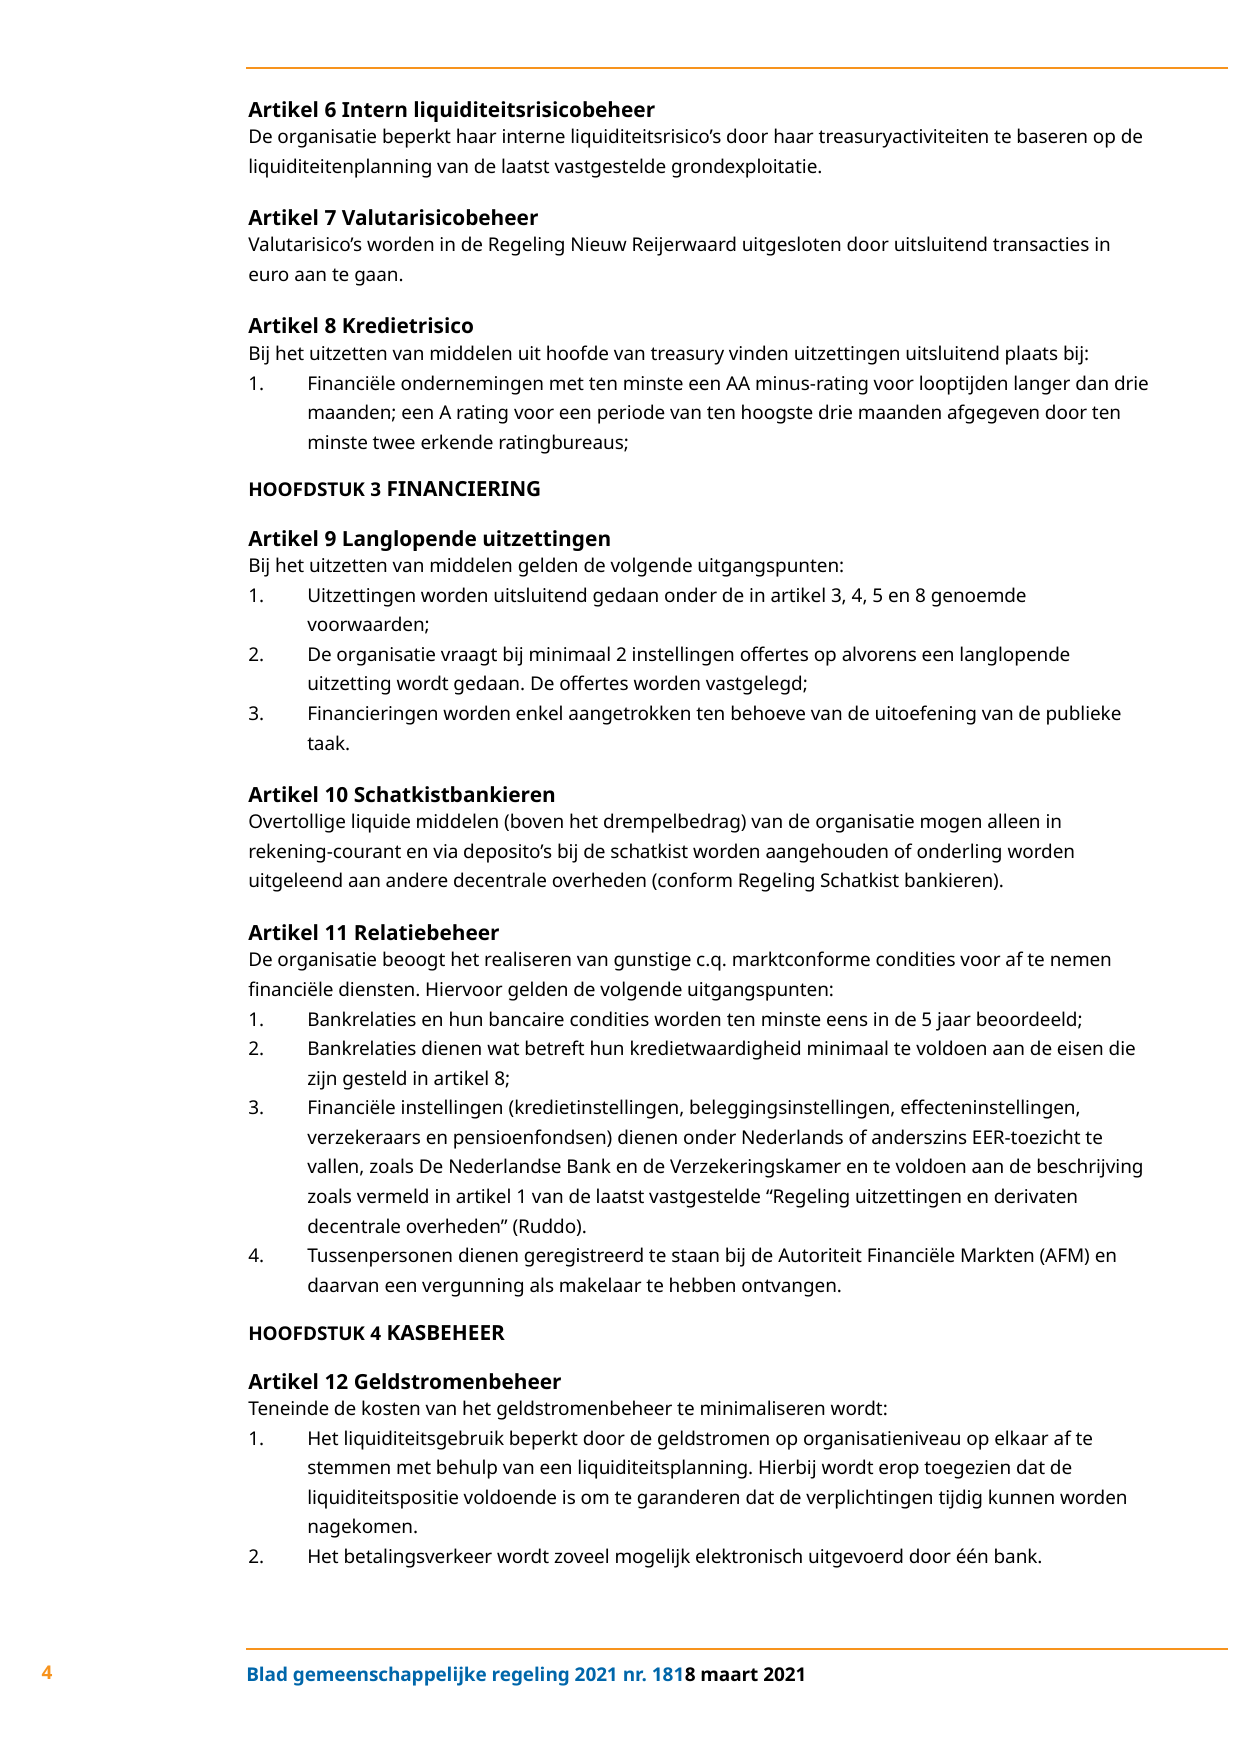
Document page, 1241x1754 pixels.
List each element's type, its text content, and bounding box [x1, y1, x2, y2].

text HOOFDSTUK 4 KASBEHEER [248, 1318, 1152, 1346]
text Valutarisico’s worden in de Regeling Nieuw Reijerwaard uitgesloten door uitsluitend transacties in euro aan te gaan. [248, 232, 1152, 287]
text Artikel 11 Relatiebeheer [248, 918, 1152, 947]
text De organisatie beoogt het realiseren van gunstige c.q. marktconforme condities voor af te nemen financiële diensten. Hiervoor gelden de volgende uitgangspunten: [248, 947, 1152, 1002]
text Bij het uitzetten van middelen uit hoofde van treasury vinden uitzettingen uitsluitend plaats bij: [248, 340, 1152, 366]
list Tussenpersonen dienen geregistreerd te staan bij de Autoriteit Financiële Markten (AFM) en daarvan een vergunning als makelaar te hebben ontvangen. [248, 1242, 1152, 1298]
list Financiële instellingen (kredietinstellingen, beleggingsinstellingen, effecteninstellingen, verzekeraars en pensioenfondsen) dienen onder Nederlands of anderszins EER-toezicht te vallen, zoals De Nederlandse Bank en de Verzekeringskamer en te voldoen aan de beschrijving zoals vermeld in artikel 1 van de laatst vastgestelde “Regeling uitzettingen en derivaten decentrale overheden” (Ruddo). [248, 1094, 1152, 1238]
text Artikel 12 Geldstromenbeheer [248, 1367, 1152, 1395]
list Uitzettingen worden uitsluitend gedaan onder de in artikel 3, 4, 5 en 8 genoemde voorwaarden; [248, 582, 1152, 637]
list Het betalingsverkeer wordt zoveel mogelijk elektronisch uitgevoerd door één bank. [248, 1543, 1152, 1569]
text Artikel 7 Valutarisicobeheer [248, 203, 1152, 232]
list Financieringen worden enkel aangetrokken ten behoeve van de uitoefening van de publieke taak. [248, 700, 1152, 755]
list Het liquiditeitsgebruik beperkt door de geldstromen op organisatieniveau op elkaar af te stemmen met behulp van een liquiditeitsplanning. Hierbij wordt erop toegezien dat de liquiditeitspositie voldoende is om te garanderen dat de verplichtingen tijdig kunnen worden nagekomen. [248, 1425, 1152, 1539]
text Artikel 8 Kredietrisico [248, 312, 1152, 340]
text Teneinde de kosten van het geldstromenbeheer te minimaliseren wordt: [248, 1395, 1152, 1421]
text Artikel 10 Schatkistbankieren [248, 780, 1152, 808]
text Artikel 6 Intern liquiditeitsrisicobeheer [248, 95, 1152, 123]
text Bij het uitzetten van middelen gelden de volgende uitgangspunten: [248, 552, 1152, 578]
list De organisatie vraagt bij minimaal 2 instellingen offertes op alvorens een langlopende uitzetting wordt gedaan. De offertes worden vastgelegd; [248, 641, 1152, 696]
list Bankrelaties dienen wat betreft hun kredietwaardigheid minimaal te voldoen aan de eisen die zijn gesteld in artikel 8; [248, 1035, 1152, 1091]
text De organisatie beperkt haar interne liquiditeitsrisico’s door haar treasuryactiviteiten te baseren op de liquiditeitenplanning van de laatst vastgestelde grondexploitatie. [248, 123, 1152, 178]
text Artikel 9 Langlopende uitzettingen [248, 524, 1152, 552]
text HOOFDSTUK 3 FINANCIERING [248, 474, 1152, 503]
picture [41, 47, 231, 172]
list Financiële ondernemingen met ten minste een AA minus-rating voor looptijden langer dan drie maanden; een A rating voor een periode van ten hoogste drie maanden afgegeven door ten minste twee erkende ratingbureaus; [248, 370, 1152, 454]
list Bankrelaties en hun bancaire condities worden ten minste eens in de 5 jaar beoordeeld; [248, 1006, 1152, 1031]
text Overtollige liquide middelen (boven het drempelbedrag) van de organisatie mogen alleen in rekening-courant en via deposito’s bij de schatkist worden aangehouden of onderling worden uitgeleend aan andere decentrale overheden (conform Regeling Schatkist bankieren). [248, 808, 1152, 893]
